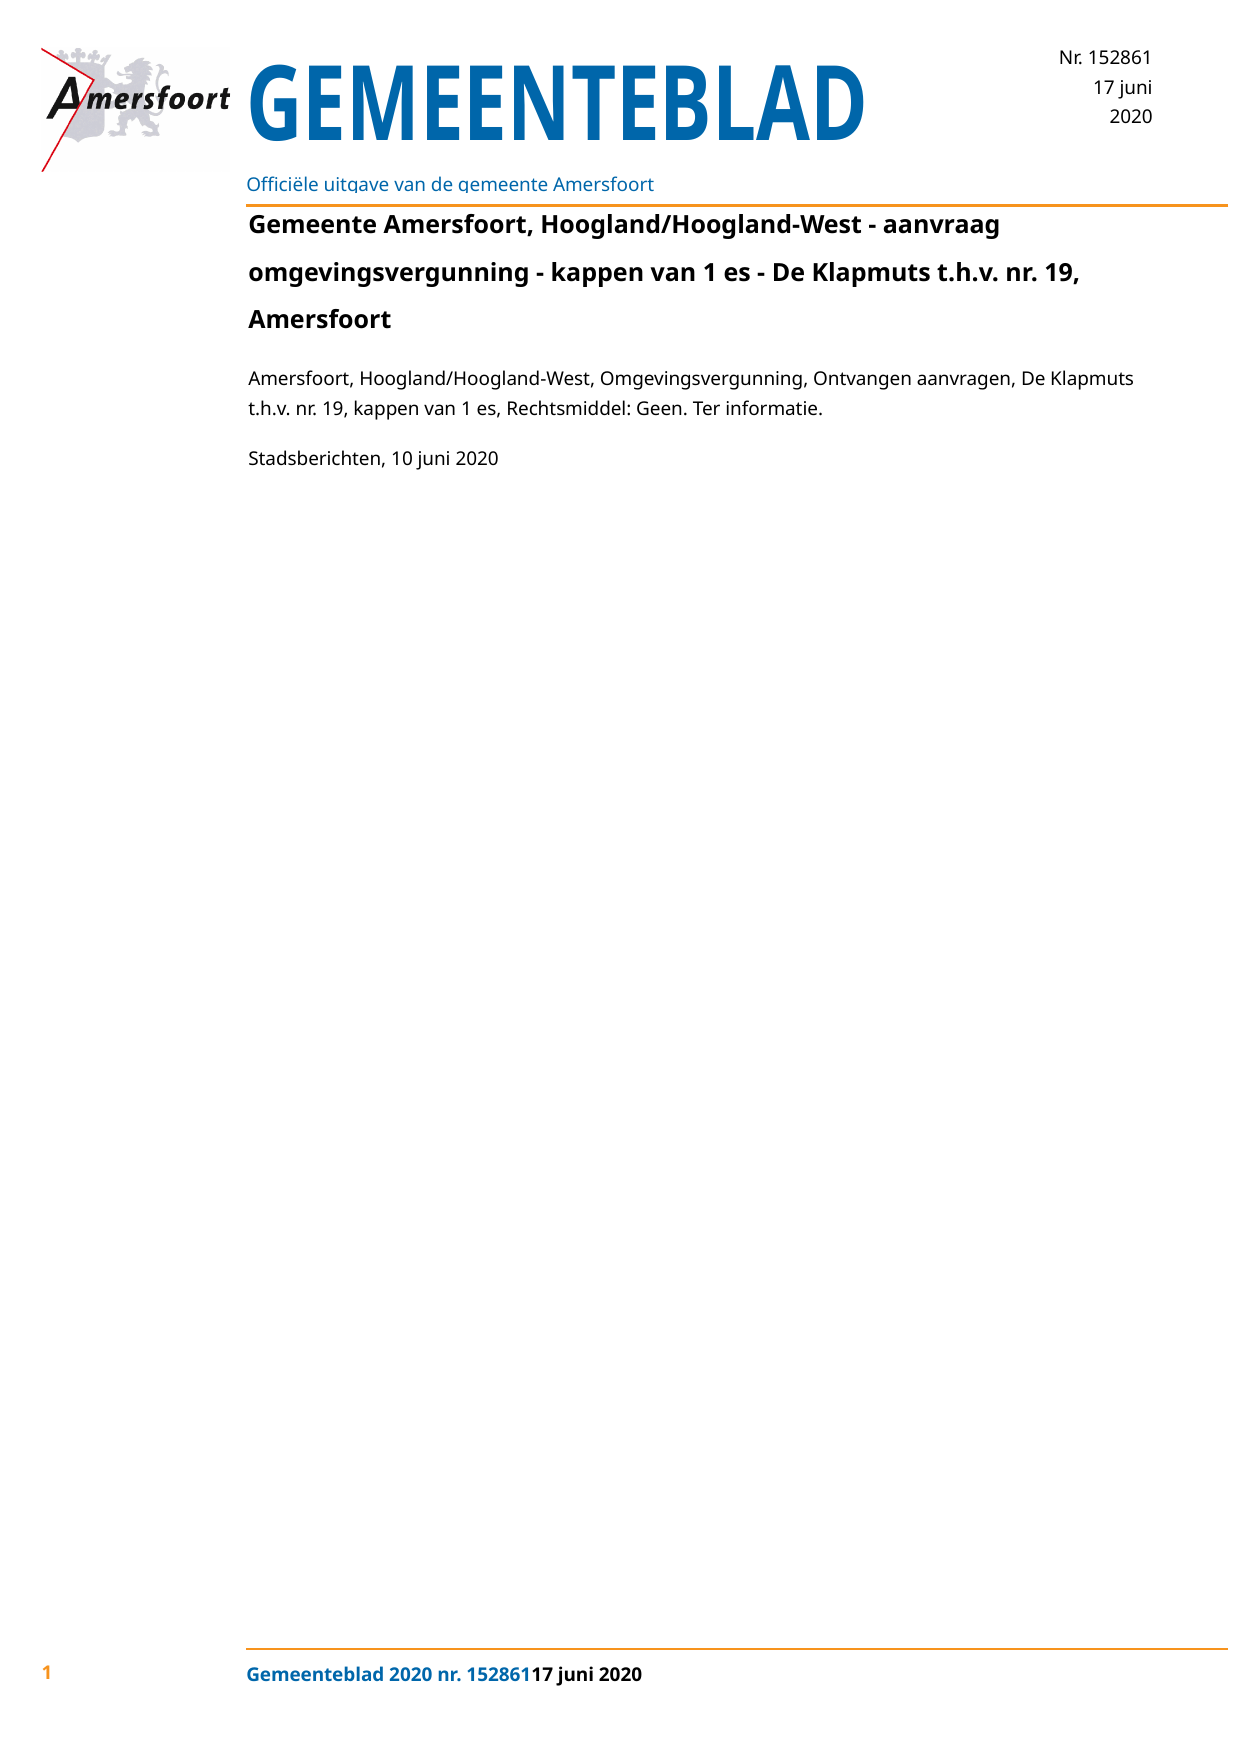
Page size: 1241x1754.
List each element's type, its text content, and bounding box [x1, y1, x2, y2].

text Gemeente Amersfoort, Hoogland/Hoogland-West - aanvraag omgevingsvergunning - kappen van 1 es - De Klapmuts t.h.v. nr. 19, Amersfoort [248, 207, 1152, 336]
text Stadsberichten, 10 juni 2020 [248, 446, 1152, 471]
picture [41, 47, 231, 172]
text Amersfoort, Hoogland/Hoogland-West, Omgevingsvergunning, Ontvangen aanvragen, De Klapmuts t.h.v. nr. 19, kappen van 1 es, Rechtsmiddel: Geen. Ter informatie. [248, 366, 1152, 421]
